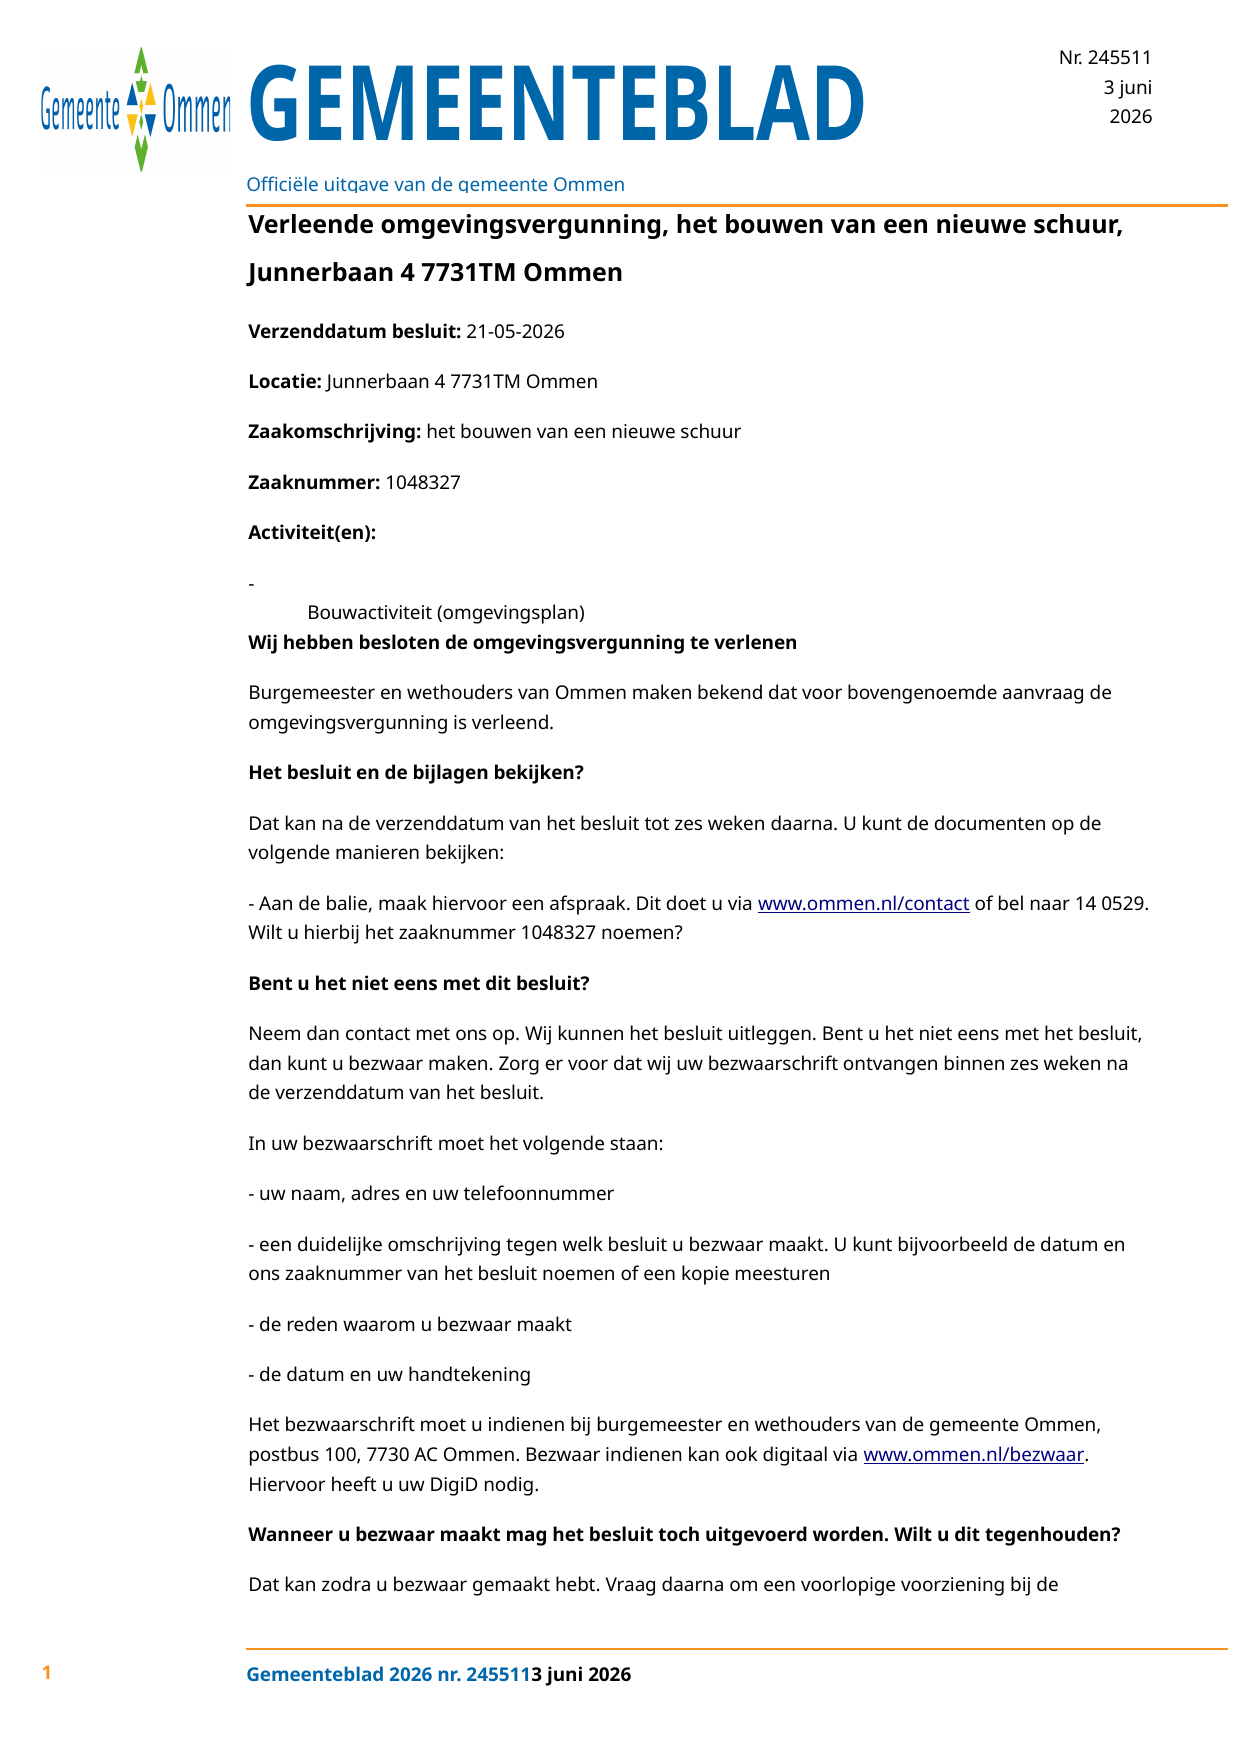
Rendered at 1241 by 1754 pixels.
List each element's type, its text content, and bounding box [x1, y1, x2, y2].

text Activiteit(en): [248, 519, 1152, 545]
text Dat kan zodra u bezwaar gemaakt hebt. Vraag daarna om een voorlopige voorziening bij de [248, 1572, 1152, 1597]
text - de datum en uw handtekening [248, 1361, 1152, 1387]
text Wanneer u bezwaar maakt mag het besluit toch uitgevoerd worden. Wilt u dit tegenhouden? [248, 1521, 1152, 1547]
text Dat kan na de verzenddatum van het besluit tot zes weken daarna. U kunt de documenten op de volgende manieren bekijken: [248, 810, 1152, 865]
text - de reden waarom u bezwaar maakt [248, 1311, 1152, 1337]
text Het besluit en de bijlagen bekijken? [248, 759, 1152, 785]
text Het bezwaarschrift moet u indienen bij burgemeester en wethouders van de gemeente Ommen, postbus 100, 7730 AC Ommen. Bezwaar indienen kan ook digitaal via www.ommen.nl/bezwaar. Hiervoor heeft u uw DigiD nodig. [248, 1412, 1152, 1497]
list Bouwactiviteit (omgevingsplan) [248, 599, 1152, 625]
text Verleende omgevingsvergunning, het bouwen van een nieuwe schuur, Junnerbaan 4 7731TM Ommen [248, 207, 1152, 288]
text Zaakomschrijving: het bouwen van een nieuwe schuur [248, 419, 1152, 444]
text Verzenddatum besluit: 21-05-2026 [248, 318, 1152, 344]
text - een duidelijke omschrijving tegen welk besluit u bezwaar maakt. U kunt bijvoorbeeld de datum en ons zaaknummer van het besluit noemen of een kopie meesturen [248, 1231, 1152, 1286]
text - Aan de balie, maak hiervoor een afspraak. Dit doet u via www.ommen.nl/contact of bel naar 14 0529. Wilt u hierbij het zaaknummer 1048327 noemen? [248, 890, 1152, 945]
text Neem dan contact met ons op. Wij kunnen het besluit uitleggen. Bent u het niet eens met het besluit, dan kunt u bezwaar maken. Zorg er voor dat wij uw bezwaarschrift ontvangen binnen zes weken na de verzenddatum van het besluit. [248, 1020, 1152, 1105]
text Locatie: Junnerbaan 4 7731TM Ommen [248, 368, 1152, 394]
text Wij hebben besloten de omgevingsvergunning te verlenen [248, 629, 1152, 655]
picture [41, 47, 231, 172]
text Burgemeester en wethouders van Ommen maken bekend dat voor bovengenoemde aanvraag de omgevingsvergunning is verleend. [248, 679, 1152, 735]
text - uw naam, adres en uw telefoonnummer [248, 1180, 1152, 1206]
text Zaaknummer: 1048327 [248, 469, 1152, 495]
text Bent u het niet eens met dit besluit? [248, 970, 1152, 996]
text In uw bezwaarschrift moet het volgende staan: [248, 1130, 1152, 1156]
